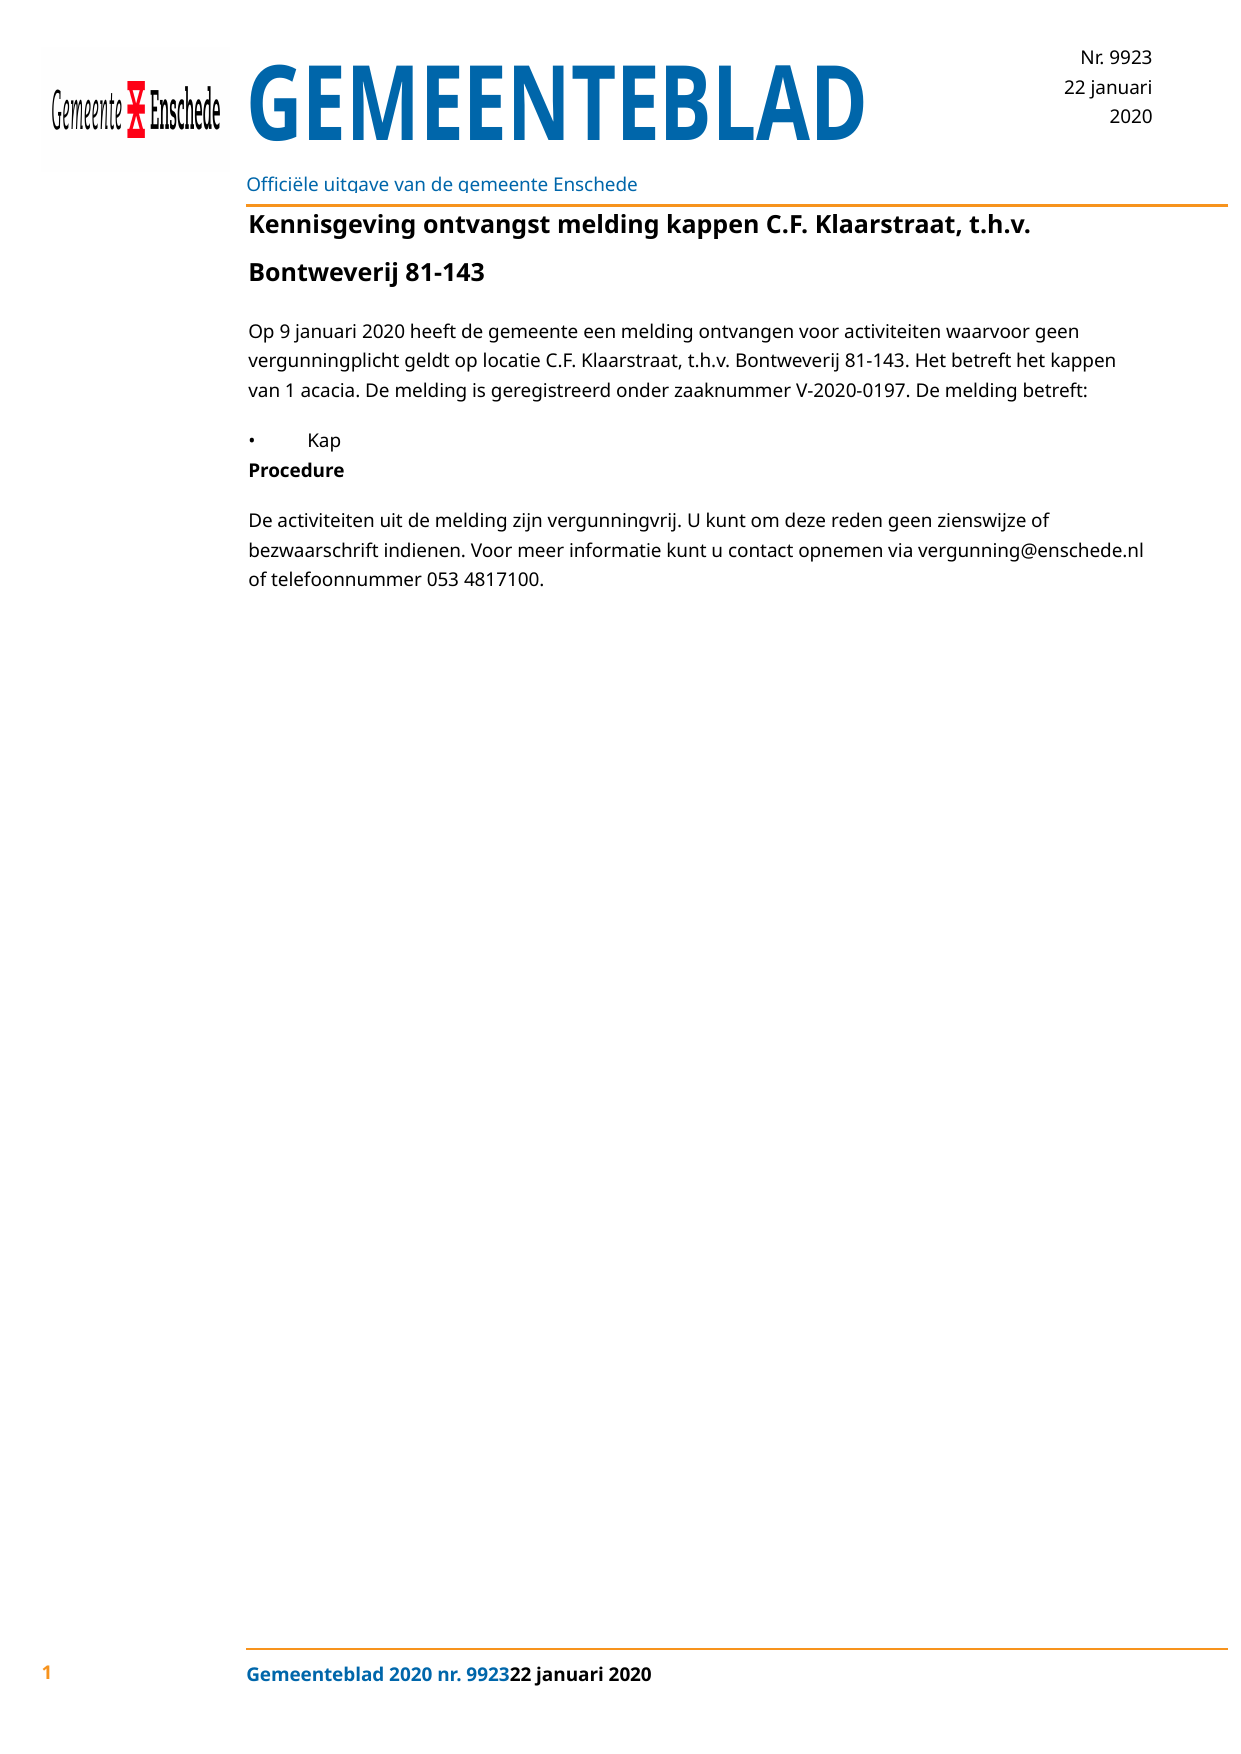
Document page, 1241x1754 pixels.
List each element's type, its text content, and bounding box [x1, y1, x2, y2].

text Op 9 januari 2020 heeft de gemeente een melding ontvangen voor activiteiten waarvoor geen vergunningplicht geldt op locatie C.F. Klaarstraat, t.h.v. Bontweverij 81-143. Het betreft het kappen van 1 acacia. De melding is geregistreerd onder zaaknummer V-2020-0197. De melding betreft: [248, 318, 1152, 403]
text Procedure [248, 457, 1152, 483]
text Kennisgeving ontvangst melding kappen C.F. Klaarstraat, t.h.v. Bontweverij 81-143 [248, 207, 1152, 288]
picture [41, 47, 231, 172]
text De activiteiten uit de melding zijn vergunningvrij. U kunt om deze reden geen zienswijze of bezwaarschrift indienen. Voor meer informatie kunt u contact opnemen via vergunning@enschede.nl of telefoonnummer 053 4817100. [248, 507, 1152, 592]
list Kap [248, 427, 1152, 453]
